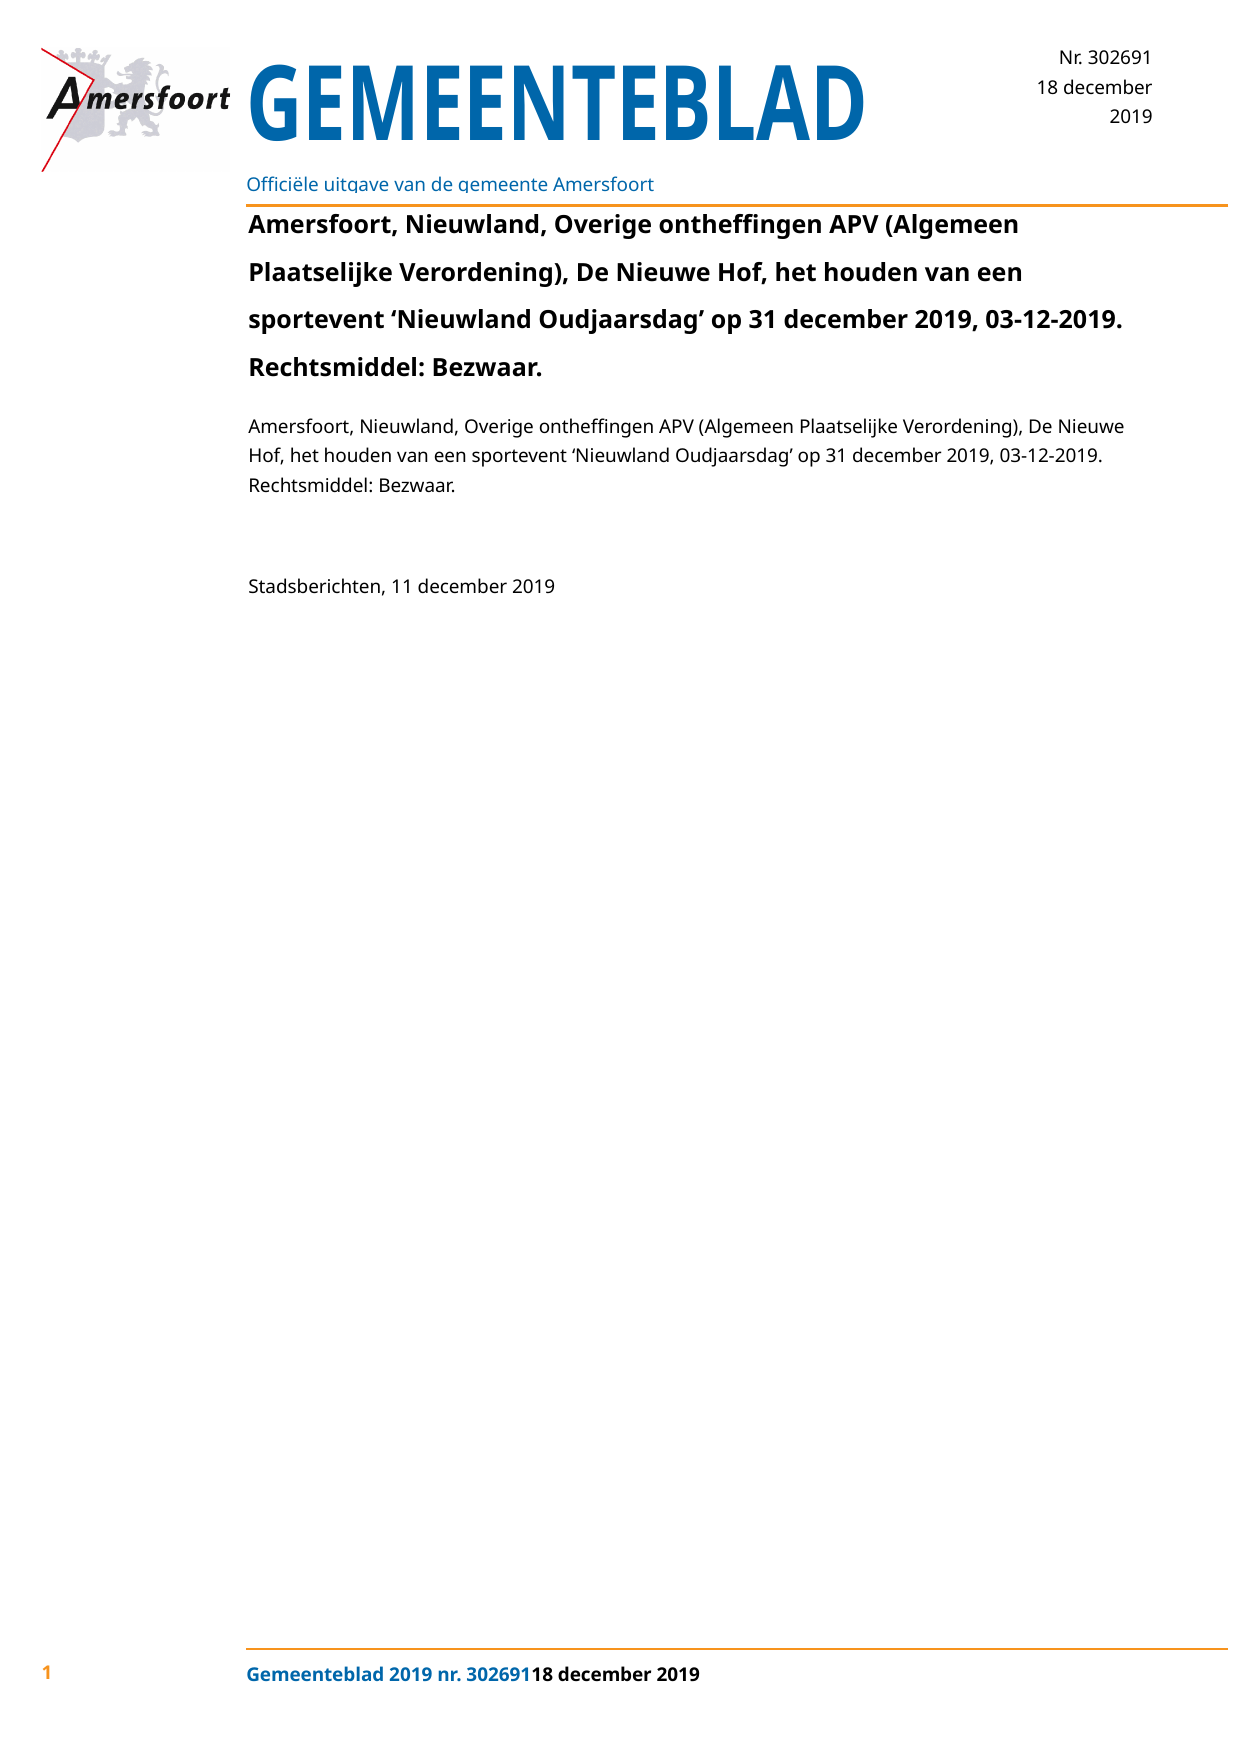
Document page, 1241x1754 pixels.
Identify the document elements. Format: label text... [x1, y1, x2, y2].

text Amersfoort, Nieuwland, Overige ontheffingen APV (Algemeen Plaatselijke Verordening), De Nieuwe Hof, het houden van een sportevent ‘Nieuwland Oudjaarsdag’ op 31 december 2019, 03-12-2019. Rechtsmiddel: Bezwaar. [248, 207, 1152, 384]
picture [41, 47, 231, 172]
text Stadsberichten, 11 december 2019 [248, 573, 1152, 599]
text Amersfoort, Nieuwland, Overige ontheffingen APV (Algemeen Plaatselijke Verordening), De Nieuwe Hof, het houden van een sportevent ‘Nieuwland Oudjaarsdag’ op 31 december 2019, 03-12-2019. Rechtsmiddel: Bezwaar. [248, 413, 1152, 498]
